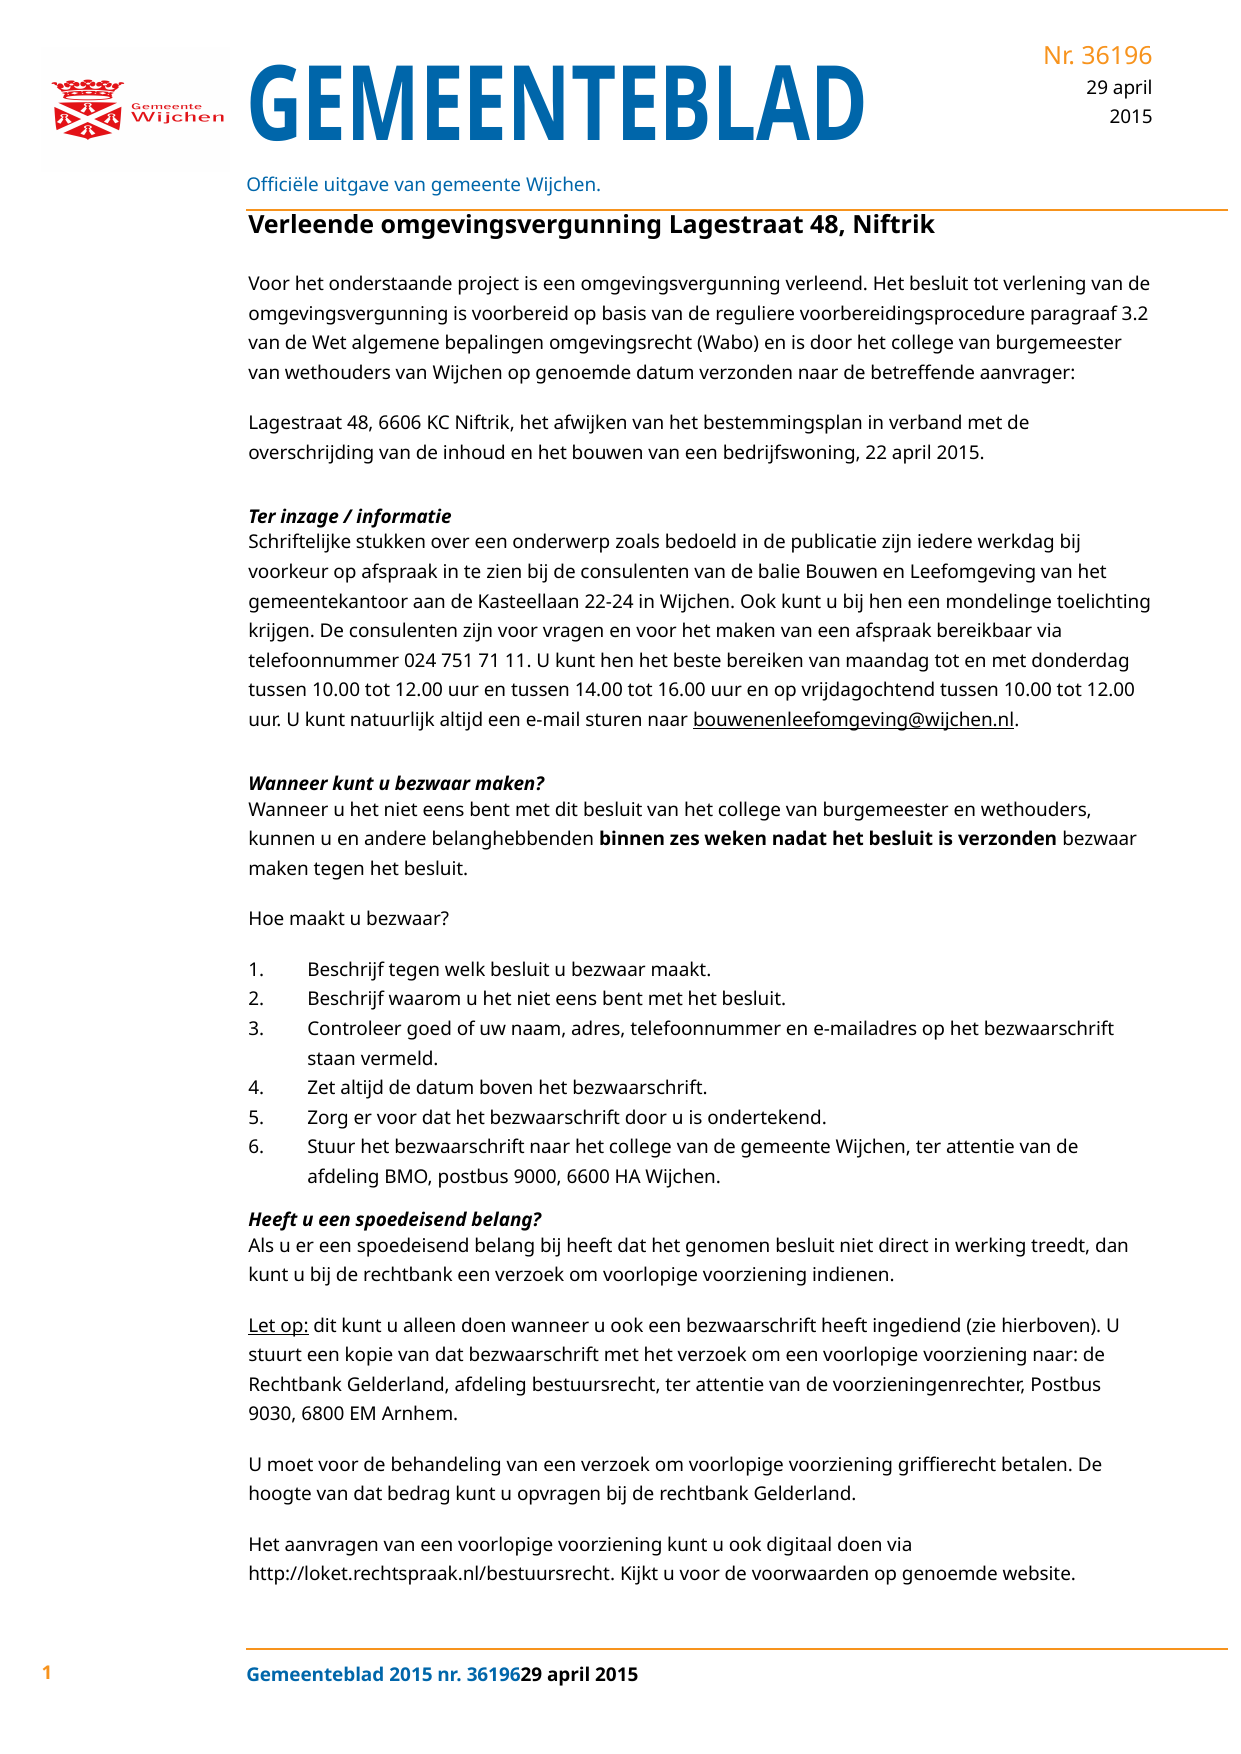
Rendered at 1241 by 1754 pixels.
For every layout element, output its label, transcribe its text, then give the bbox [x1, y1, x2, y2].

picture [41, 47, 231, 172]
list Beschrijf tegen welk besluit u bezwaar maakt. [248, 956, 1152, 982]
list Stuur het bezwaarschrift naar het college van de gemeente Wijchen, ter attentie van de afdeling BMO, postbus 9000, 6600 HA Wijchen. [248, 1133, 1152, 1189]
text Het aanvragen van een voorlopige voorziening kunt u ook digitaal doen via http://loket.rechtspraak.nl/bestuursrecht. Kijkt u voor de voorwaarden op genoemde website. [248, 1531, 1152, 1586]
text Lagestraat 48, 6606 KC Niftrik, het afwijken van het bestemmingsplan in verband met de overschrijding van de inhoud en het bouwen van een bedrijfswoning, 22 april 2015. [248, 409, 1152, 465]
list Controleer goed of uw naam, adres, telefoonnummer en e-mailadres op het bezwaarschrift staan vermeld. [248, 1015, 1152, 1070]
text Verleende omgevingsvergunning Lagestraat 48, Niftrik [248, 211, 1152, 241]
text Ter inzage / informatie [248, 503, 1152, 529]
list Zet altijd de datum boven het bezwaarschrift. [248, 1074, 1152, 1100]
text Wanneer u het niet eens bent met dit besluit van het college van burgemeester en wethouders, kunnen u en andere belanghebbenden binnen zes weken nadat het besluit is verzonden bezwaar maken tegen het besluit. [248, 796, 1152, 881]
list Zorg er voor dat het bezwaarschrift door u is ondertekend. [248, 1104, 1152, 1129]
text U moet voor de behandeling van een verzoek om voorlopige voorziening griffierecht betalen. De hoogte van dat bedrag kunt u opvragen bij de rechtbank Gelderland. [248, 1451, 1152, 1506]
text Hoe maakt u bezwaar? [248, 906, 1152, 931]
text Wanneer kunt u bezwaar maken? [248, 770, 1152, 796]
text Heeft u een spoedeisend belang? [248, 1206, 1152, 1232]
text Schriftelijke stukken over een onderwerp zoals bedoeld in de publicatie zijn iedere werkdag bij voorkeur op afspraak in te zien bij de consulenten van de balie Bouwen en Leefomgeving van het gemeentekantoor aan de Kasteellaan 22-24 in Wijchen. Ook kunt u bij hen een mondelinge toelichting krijgen. De consulenten zijn voor vragen en voor het maken van een afspraak bereikbaar via telefoonnummer 024 751 71 11. U kunt hen het beste bereiken van maandag tot en met donderdag tussen 10.00 tot 12.00 uur en tussen 14.00 tot 16.00 uur en op vrijdagochtend tussen 10.00 tot 12.00 uur. U kunt natuurlijk altijd een e-mail sturen naar bouwenenleefomgeving@wijchen.nl. [248, 529, 1152, 732]
text Voor het onderstaande project is een omgevingsvergunning verleend. Het besluit tot verlening van de omgevingsvergunning is voorbereid op basis van de reguliere voorbereidingsprocedure paragraaf 3.2 van de Wet algemene bepalingen omgevingsrecht (Wabo) en is door het college van burgemeester van wethouders van Wijchen op genoemde datum verzonden naar de betreffende aanvrager: [248, 270, 1152, 385]
text Let op: dit kunt u alleen doen wanneer u ook een bezwaarschrift heeft ingediend (zie hierboven). U stuurt een kopie van dat bezwaarschrift met het verzoek om een voorlopige voorziening naar: de Rechtbank Gelderland, afdeling bestuursrecht, ter attentie van de voorzieningenrechter, Postbus 9030, 6800 EM Arnhem. [248, 1312, 1152, 1426]
list Beschrijf waarom u het niet eens bent met het besluit. [248, 986, 1152, 1011]
text Als u er een spoedeisend belang bij heeft dat het genomen besluit niet direct in werking treedt, dan kunt u bij de rechtbank een verzoek om voorlopige voorziening indienen. [248, 1232, 1152, 1287]
